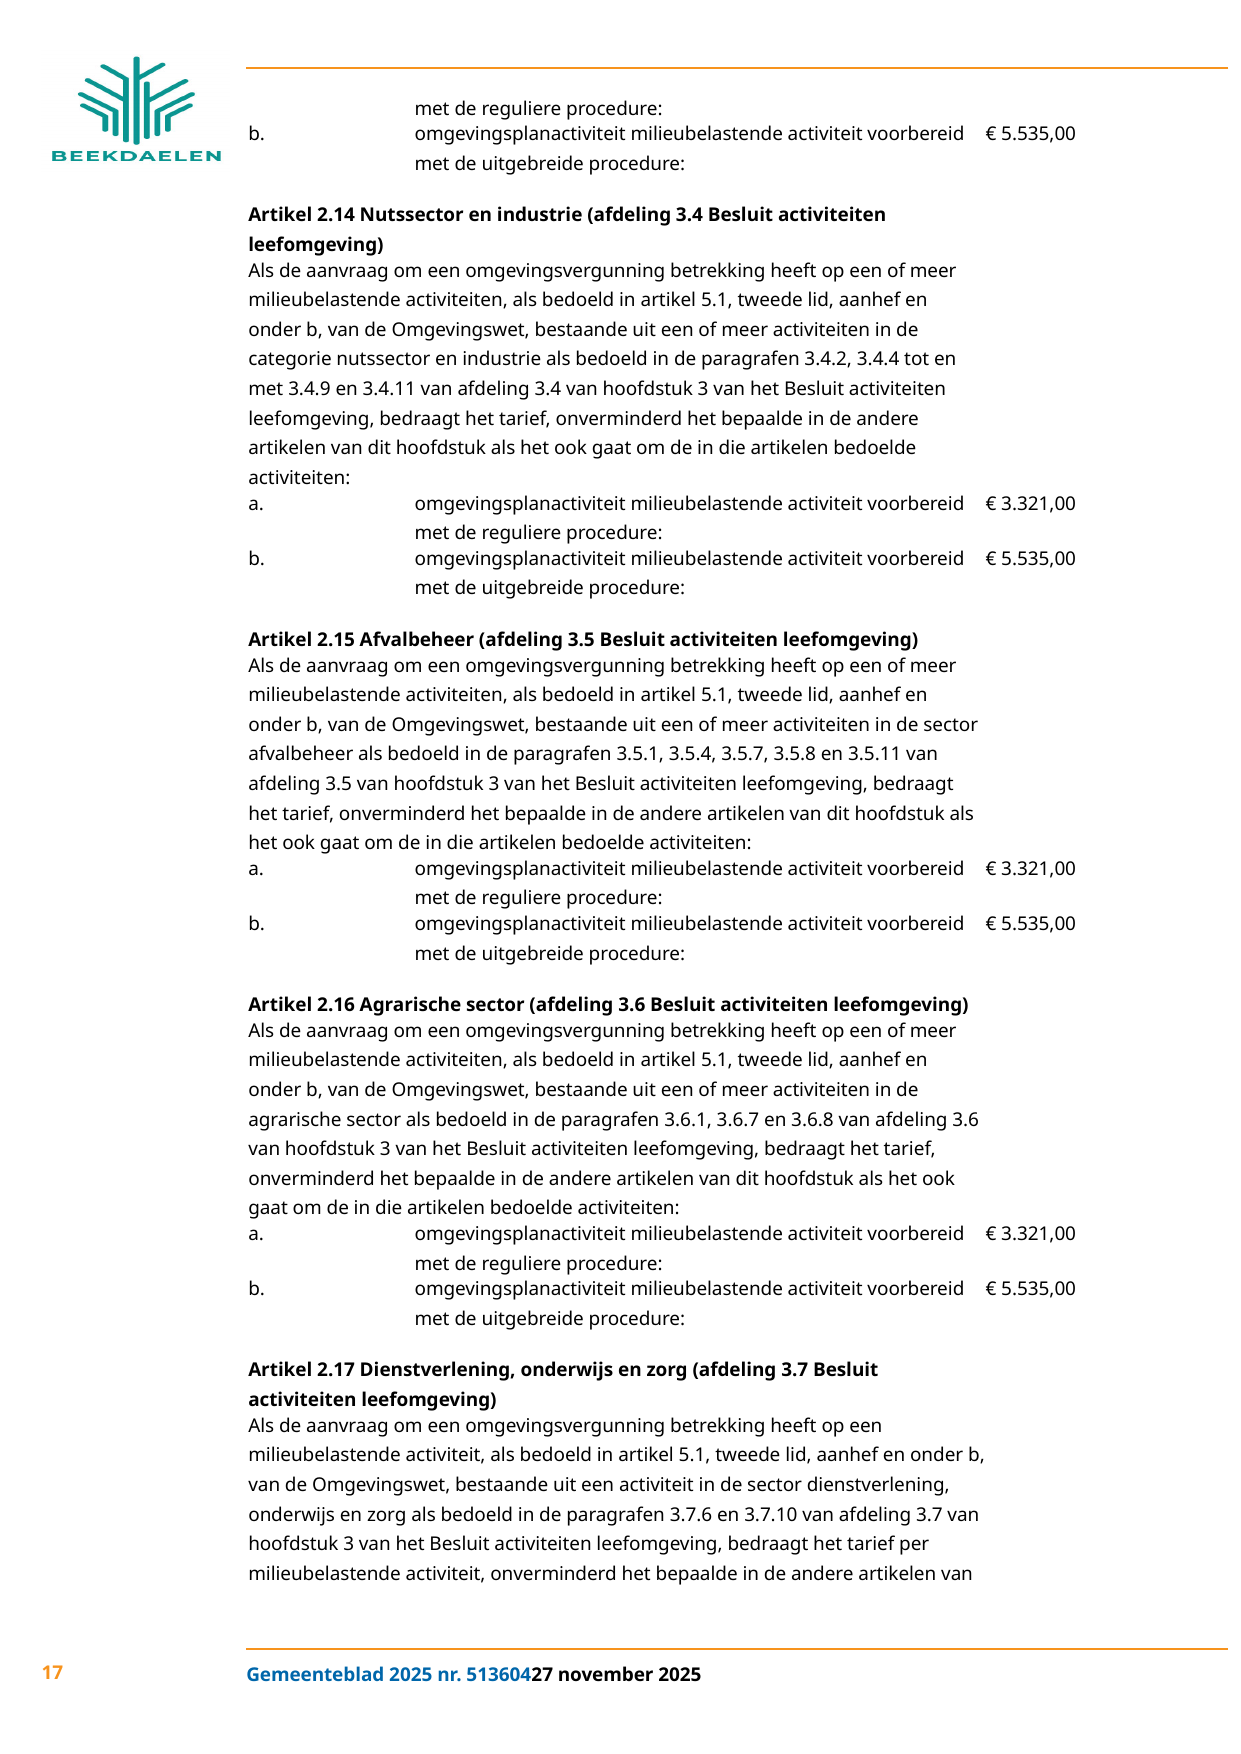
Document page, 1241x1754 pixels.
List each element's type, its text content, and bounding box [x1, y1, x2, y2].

table_cell [985, 1017, 1152, 1220]
table_cell [985, 95, 1152, 121]
table_cell [985, 626, 1152, 652]
table_cell Artikel 2.14 Nutssector en industrie (afdeling 3.4 Besluit activiteiten leefomgeving) [248, 202, 985, 257]
table_cell omgevingsplanactiviteit milieubelastende activiteit voorbereid met de uitgebreide procedure: [414, 121, 985, 176]
table_cell met de reguliere procedure: [414, 95, 985, 121]
table_cell omgevingsplanactiviteit milieubelastende activiteit voorbereid met de reguliere procedure: [414, 490, 985, 545]
table_cell € 3.321,00 [985, 1220, 1152, 1276]
table_cell a. [248, 855, 414, 910]
table_cell Als de aanvraag om een omgevingsvergunning betrekking heeft op een of meer milieubelastende activiteiten, als bedoeld in artikel 5.1, tweede lid, aanhef en onder b, van de Omgevingswet, bestaande uit een of meer activiteiten in de agrarische sector als bedoeld in de paragrafen 3.6.1, 3.6.7 en 3.6.8 van afdeling 3.6 van hoofdstuk 3 van het Besluit activiteiten leefomgeving, bedraagt het tarief, onverminderd het bepaalde in de andere artikelen van dit hoofdstuk als het ook gaat om de in die artikelen bedoelde activiteiten: [248, 1017, 985, 1220]
table_cell Artikel 2.17 Dienstverlening, onderwijs en zorg (afdeling 3.7 Besluit activiteiten leefomgeving) [248, 1357, 985, 1412]
table_cell b. [248, 1276, 414, 1331]
table_cell [985, 652, 1152, 855]
table_cell a. [248, 1220, 414, 1276]
table_cell [985, 1357, 1152, 1412]
picture [41, 47, 231, 172]
table_cell [248, 95, 414, 121]
table_cell € 3.321,00 [985, 855, 1152, 910]
table_cell omgevingsplanactiviteit milieubelastende activiteit voorbereid met de uitgebreide procedure: [414, 910, 985, 966]
table_cell Als de aanvraag om een omgevingsvergunning betrekking heeft op een of meer milieubelastende activiteiten, als bedoeld in artikel 5.1, tweede lid, aanhef en onder b, van de Omgevingswet, bestaande uit een of meer activiteiten in de categorie nutssector en industrie als bedoeld in de paragrafen 3.4.2, 3.4.4 tot en met 3.4.9 en 3.4.11 van afdeling 3.4 van hoofdstuk 3 van het Besluit activiteiten leefomgeving, bedraagt het tarief, onverminderd het bepaalde in de andere artikelen van dit hoofdstuk als het ook gaat om de in die artikelen bedoelde activiteiten: [248, 257, 985, 490]
table_cell [985, 257, 1152, 490]
table_cell [985, 1412, 1152, 1586]
table_cell b. [248, 121, 414, 176]
table_cell [248, 966, 1152, 991]
table_cell a. [248, 490, 414, 545]
table_cell b. [248, 910, 414, 966]
table_cell [985, 991, 1152, 1017]
table_cell Artikel 2.15 Afvalbeheer (afdeling 3.5 Besluit activiteiten leefomgeving) [248, 626, 985, 652]
table_cell [248, 1331, 1152, 1357]
table_cell € 5.535,00 [985, 1276, 1152, 1331]
table_cell [248, 600, 1152, 626]
table_cell omgevingsplanactiviteit milieubelastende activiteit voorbereid met de uitgebreide procedure: [414, 545, 985, 600]
table_cell Als de aanvraag om een omgevingsvergunning betrekking heeft op een milieubelastende activiteit, als bedoeld in artikel 5.1, tweede lid, aanhef en onder b, van de Omgevingswet, bestaande uit een activiteit in de sector dienstverlening, onderwijs en zorg als bedoeld in de paragrafen 3.7.6 en 3.7.10 van afdeling 3.7 van hoofdstuk 3 van het Besluit activiteiten leefomgeving, bedraagt het tarief per milieubelastende activiteit, onverminderd het bepaalde in de andere artikelen van [248, 1412, 985, 1586]
table_cell € 5.535,00 [985, 910, 1152, 966]
table_cell € 5.535,00 [985, 545, 1152, 600]
table_cell omgevingsplanactiviteit milieubelastende activiteit voorbereid met de uitgebreide procedure: [414, 1276, 985, 1331]
table_cell [248, 176, 1152, 202]
table_cell € 5.535,00 [985, 121, 1152, 176]
table_cell omgevingsplanactiviteit milieubelastende activiteit voorbereid met de reguliere procedure: [414, 1220, 985, 1276]
table_cell [985, 202, 1152, 257]
table_cell € 3.321,00 [985, 490, 1152, 545]
table_cell omgevingsplanactiviteit milieubelastende activiteit voorbereid met de reguliere procedure: [414, 855, 985, 910]
table_cell Artikel 2.16 Agrarische sector (afdeling 3.6 Besluit activiteiten leefomgeving) [248, 991, 985, 1017]
table_cell Als de aanvraag om een omgevingsvergunning betrekking heeft op een of meer milieubelastende activiteiten, als bedoeld in artikel 5.1, tweede lid, aanhef en onder b, van de Omgevingswet, bestaande uit een of meer activiteiten in de sector afvalbeheer als bedoeld in de paragrafen 3.5.1, 3.5.4, 3.5.7, 3.5.8 en 3.5.11 van afdeling 3.5 van hoofdstuk 3 van het Besluit activiteiten leefomgeving, bedraagt het tarief, onverminderd het bepaalde in de andere artikelen van dit hoofdstuk als het ook gaat om de in die artikelen bedoelde activiteiten: [248, 652, 985, 855]
table_cell b. [248, 545, 414, 600]
